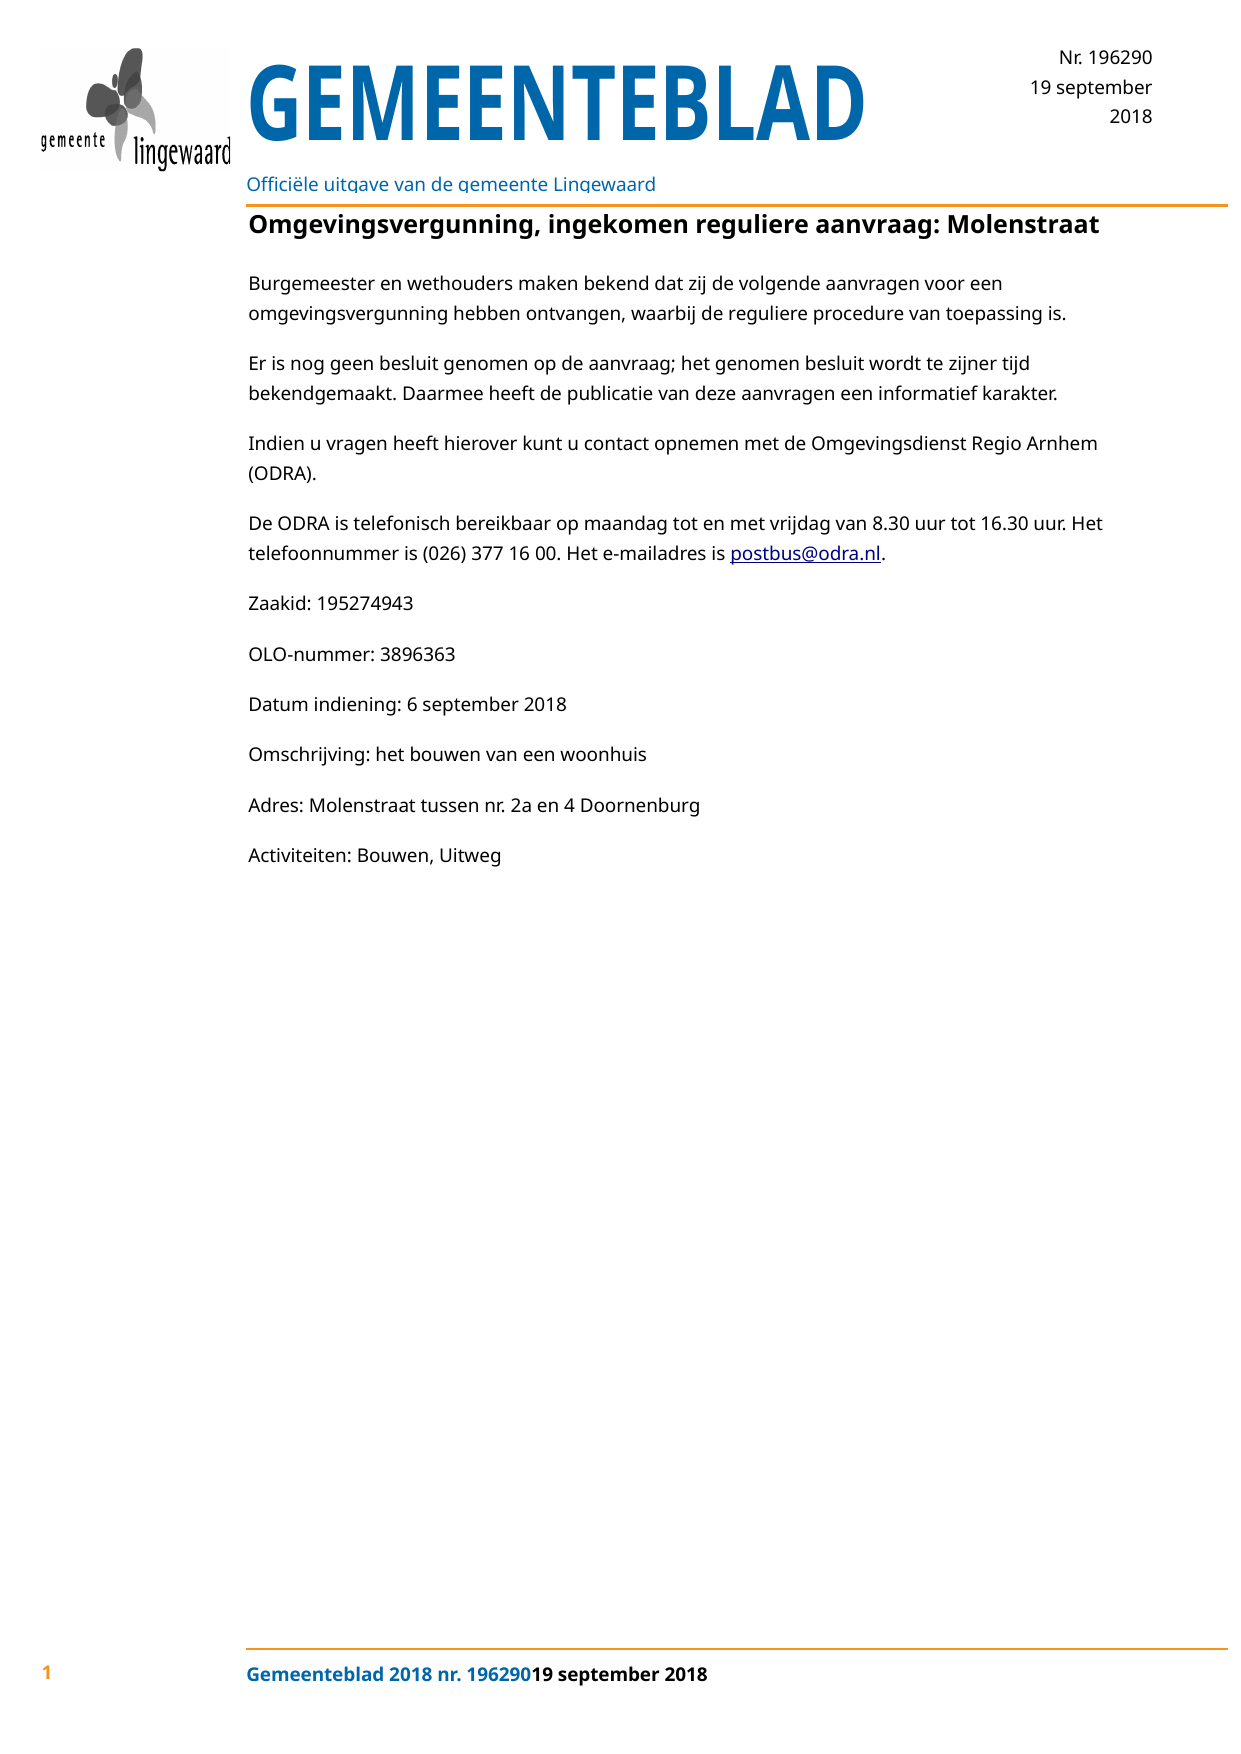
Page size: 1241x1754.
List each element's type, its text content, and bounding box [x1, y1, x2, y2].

text Adres: Molenstraat tussen nr. 2a en 4 Doornenburg [248, 792, 1152, 818]
text OLO-nummer: 3896363 [248, 641, 1152, 666]
text Datum indiening: 6 september 2018 [248, 691, 1152, 717]
text De ODRA is telefonisch bereikbaar op maandag tot en met vrijdag van 8.30 uur tot 16.30 uur. Het telefoonnummer is (026) 377 16 00. Het e-mailadres is postbus@odra.nl. [248, 510, 1152, 566]
text Er is nog geen besluit genomen op de aanvraag; het genomen besluit wordt te zijner tijd bekendgemaakt. Daarmee heeft de publicatie van deze aanvragen een informatief karakter. [248, 350, 1152, 406]
text Zaakid: 195274943 [248, 590, 1152, 616]
text Omschrijving: het bouwen van een woonhuis [248, 742, 1152, 767]
text Activiteiten: Bouwen, Uitweg [248, 842, 1152, 868]
picture [41, 47, 231, 172]
text Indien u vragen heeft hierover kunt u contact opnemen met de Omgevingsdienst Regio Arnhem (ODRA). [248, 430, 1152, 486]
text Omgevingsvergunning, ingekomen reguliere aanvraag: Molenstraat [248, 207, 1152, 241]
text Burgemeester en wethouders maken bekend dat zij de volgende aanvragen voor een omgevingsvergunning hebben ontvangen, waarbij de reguliere procedure van toepassing is. [248, 270, 1152, 326]
